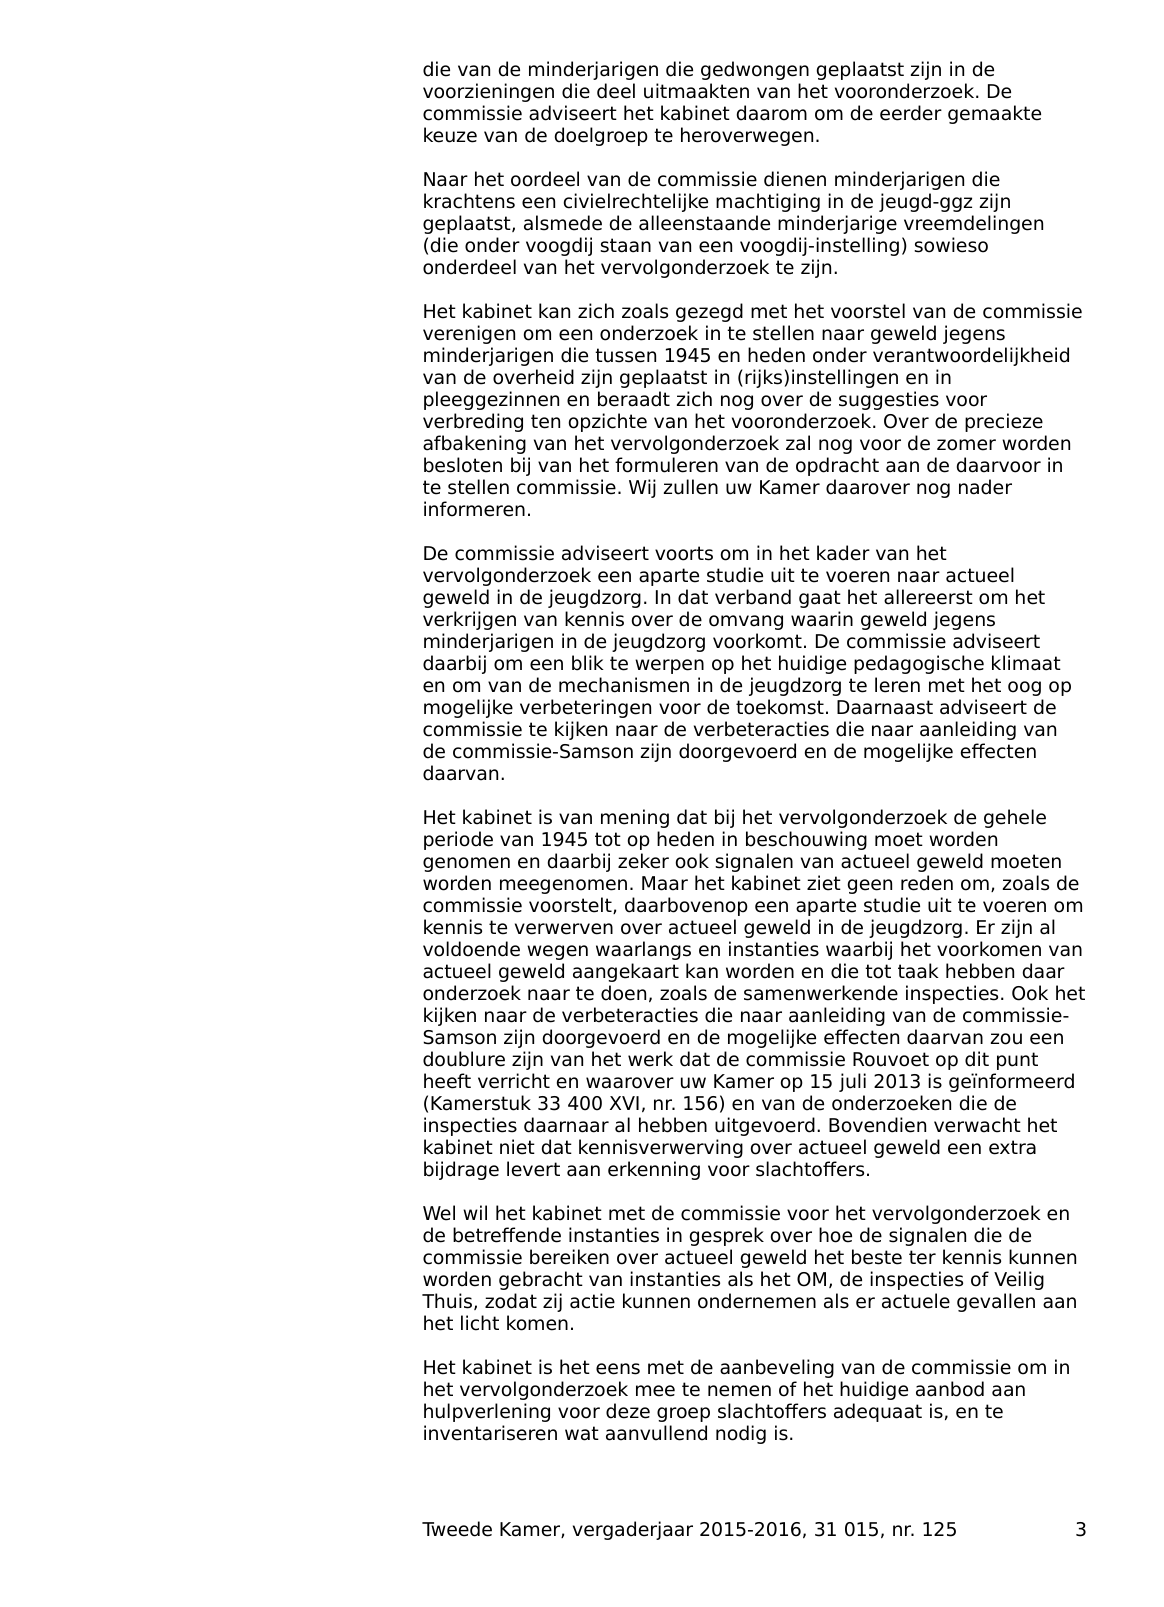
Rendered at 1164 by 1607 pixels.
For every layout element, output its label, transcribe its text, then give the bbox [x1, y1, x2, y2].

text Het kabinet kan zich zoals gezegd met het voorstel van de commissie verenigen om een onderzoek in te stellen naar geweld jegens minderjarigen die tussen 1945 en heden onder verantwoordelijkheid van de overheid zijn geplaatst in (rijks)instellingen en in pleeggezinnen en beraadt zich nog over de suggesties voor verbreding ten opzichte van het vooronderzoek. Over de precieze afbakening van het vervolgonderzoek zal nog voor de zomer worden besloten bij van het formuleren van de opdracht aan de daarvoor in te stellen commissie. Wij zullen uw Kamer daarover nog nader informeren. [422, 301, 1087, 521]
text Naar het oordeel van de commissie dienen minderjarigen die krachtens een civielrechtelijke machtiging in de jeugd-ggz zijn geplaatst, alsmede de alleenstaande minderjarige vreemdelingen (die onder voogdij staan van een voogdij-instelling) sowieso onderdeel van het vervolgonderzoek te zijn. [422, 169, 1087, 279]
text Het kabinet is het eens met de aanbeveling van de commissie om in het vervolgonderzoek mee te nemen of het huidige aanbod aan hulpverlening voor deze groep slachtoffers adequaat is, en te inventariseren wat aanvullend nodig is. [422, 1357, 1087, 1445]
text Wel wil het kabinet met de commissie voor het vervolgonderzoek en de betreffende instanties in gesprek over hoe de signalen die de commissie bereiken over actueel geweld het beste ter kennis kunnen worden gebracht van instanties als het OM, de inspecties of Veilig Thuis, zodat zij actie kunnen ondernemen als er actuele gevallen aan het licht komen. [422, 1203, 1087, 1335]
text Het kabinet is van mening dat bij het vervolgonderzoek de gehele periode van 1945 tot op heden in beschouwing moet worden genomen en daarbij zeker ook signalen van actueel geweld moeten worden meegenomen. Maar het kabinet ziet geen reden om, zoals de commissie voorstelt, daarbovenop een aparte studie uit te voeren om kennis te verwerven over actueel geweld in de jeugdzorg. Er zijn al voldoende wegen waarlangs en instanties waarbij het voorkomen van actueel geweld aangekaart kan worden en die tot taak hebben daar onderzoek naar te doen, zoals de samenwerkende inspecties. Ook het kijken naar de verbeteracties die naar aanleiding van de commissie-Samson zijn doorgevoerd en de mogelijke effecten daarvan zou een doublure zijn van het werk dat de commissie Rouvoet op dit punt heeft verricht en waarover uw Kamer op 15 juli 2013 is geïnformeerd (Kamerstuk 33 400 XVI, nr. 156) en van de onderzoeken die de inspecties daarnaar al hebben uitgevoerd. Bovendien verwacht het kabinet niet dat kennisverwerving over actueel geweld een extra bijdrage levert aan erkenning voor slachtoffers. [422, 807, 1087, 1181]
text die van de minderjarigen die gedwongen geplaatst zijn in de voorzieningen die deel uitmaakten van het vooronderzoek. De commissie adviseert het kabinet daarom om de eerder gemaakte keuze van de doelgroep te heroverwegen. [422, 59, 1087, 147]
text De commissie adviseert voorts om in het kader van het vervolgonderzoek een aparte studie uit te voeren naar actueel geweld in de jeugdzorg. In dat verband gaat het allereerst om het verkrijgen van kennis over de omvang waarin geweld jegens minderjarigen in de jeugdzorg voorkomt. De commissie adviseert daarbij om een blik te werpen op het huidige pedagogische klimaat en om van de mechanismen in de jeugdzorg te leren met het oog op mogelijke verbeteringen voor de toekomst. Daarnaast adviseert de commissie te kijken naar de verbeteracties die naar aanleiding van de commissie-Samson zijn doorgevoerd en de mogelijke effecten daarvan. [422, 543, 1087, 785]
